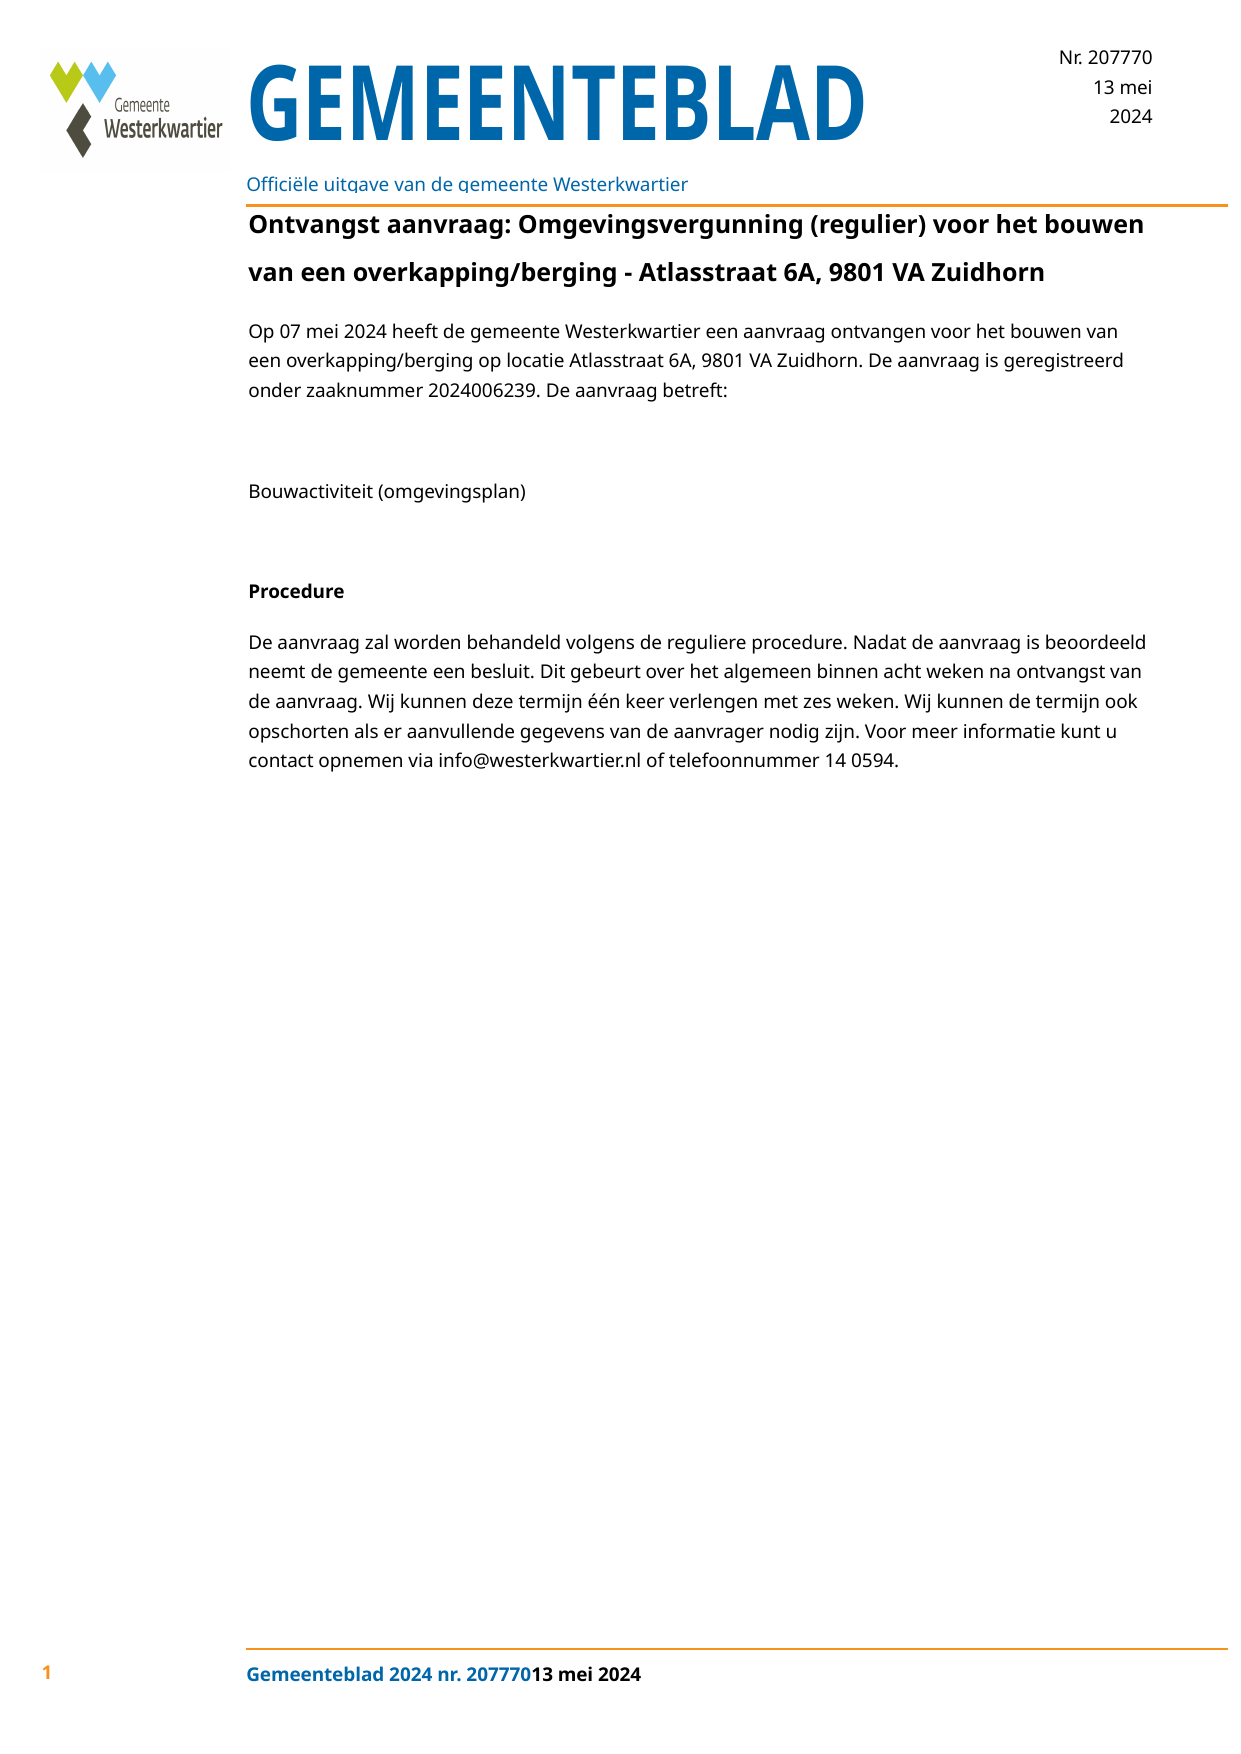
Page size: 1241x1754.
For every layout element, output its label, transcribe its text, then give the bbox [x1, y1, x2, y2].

text Bouwactiviteit (omgevingsplan) [248, 478, 1152, 504]
text Ontvangst aanvraag: Omgevingsvergunning (regulier) voor het bouwen van een overkapping/berging - Atlasstraat 6A, 9801 VA Zuidhorn [248, 207, 1152, 288]
text Op 07 mei 2024 heeft de gemeente Westerkwartier een aanvraag ontvangen voor het bouwen van een overkapping/berging op locatie Atlasstraat 6A, 9801 VA Zuidhorn. De aanvraag is geregistreerd onder zaaknummer 2024006239. De aanvraag betreft: [248, 318, 1152, 403]
picture [41, 47, 231, 172]
text De aanvraag zal worden behandeld volgens de reguliere procedure. Nadat de aanvraag is beoordeeld neemt de gemeente een besluit. Dit gebeurt over het algemeen binnen acht weken na ontvangst van de aanvraag. Wij kunnen deze termijn één keer verlengen met zes weken. Wij kunnen de termijn ook opschorten als er aanvullende gegevens van de aanvrager nodig zijn. Voor meer informatie kunt u contact opnemen via info@westerkwartier.nl of telefoonnummer 14 0594. [248, 629, 1152, 773]
text Procedure [248, 579, 1152, 604]
